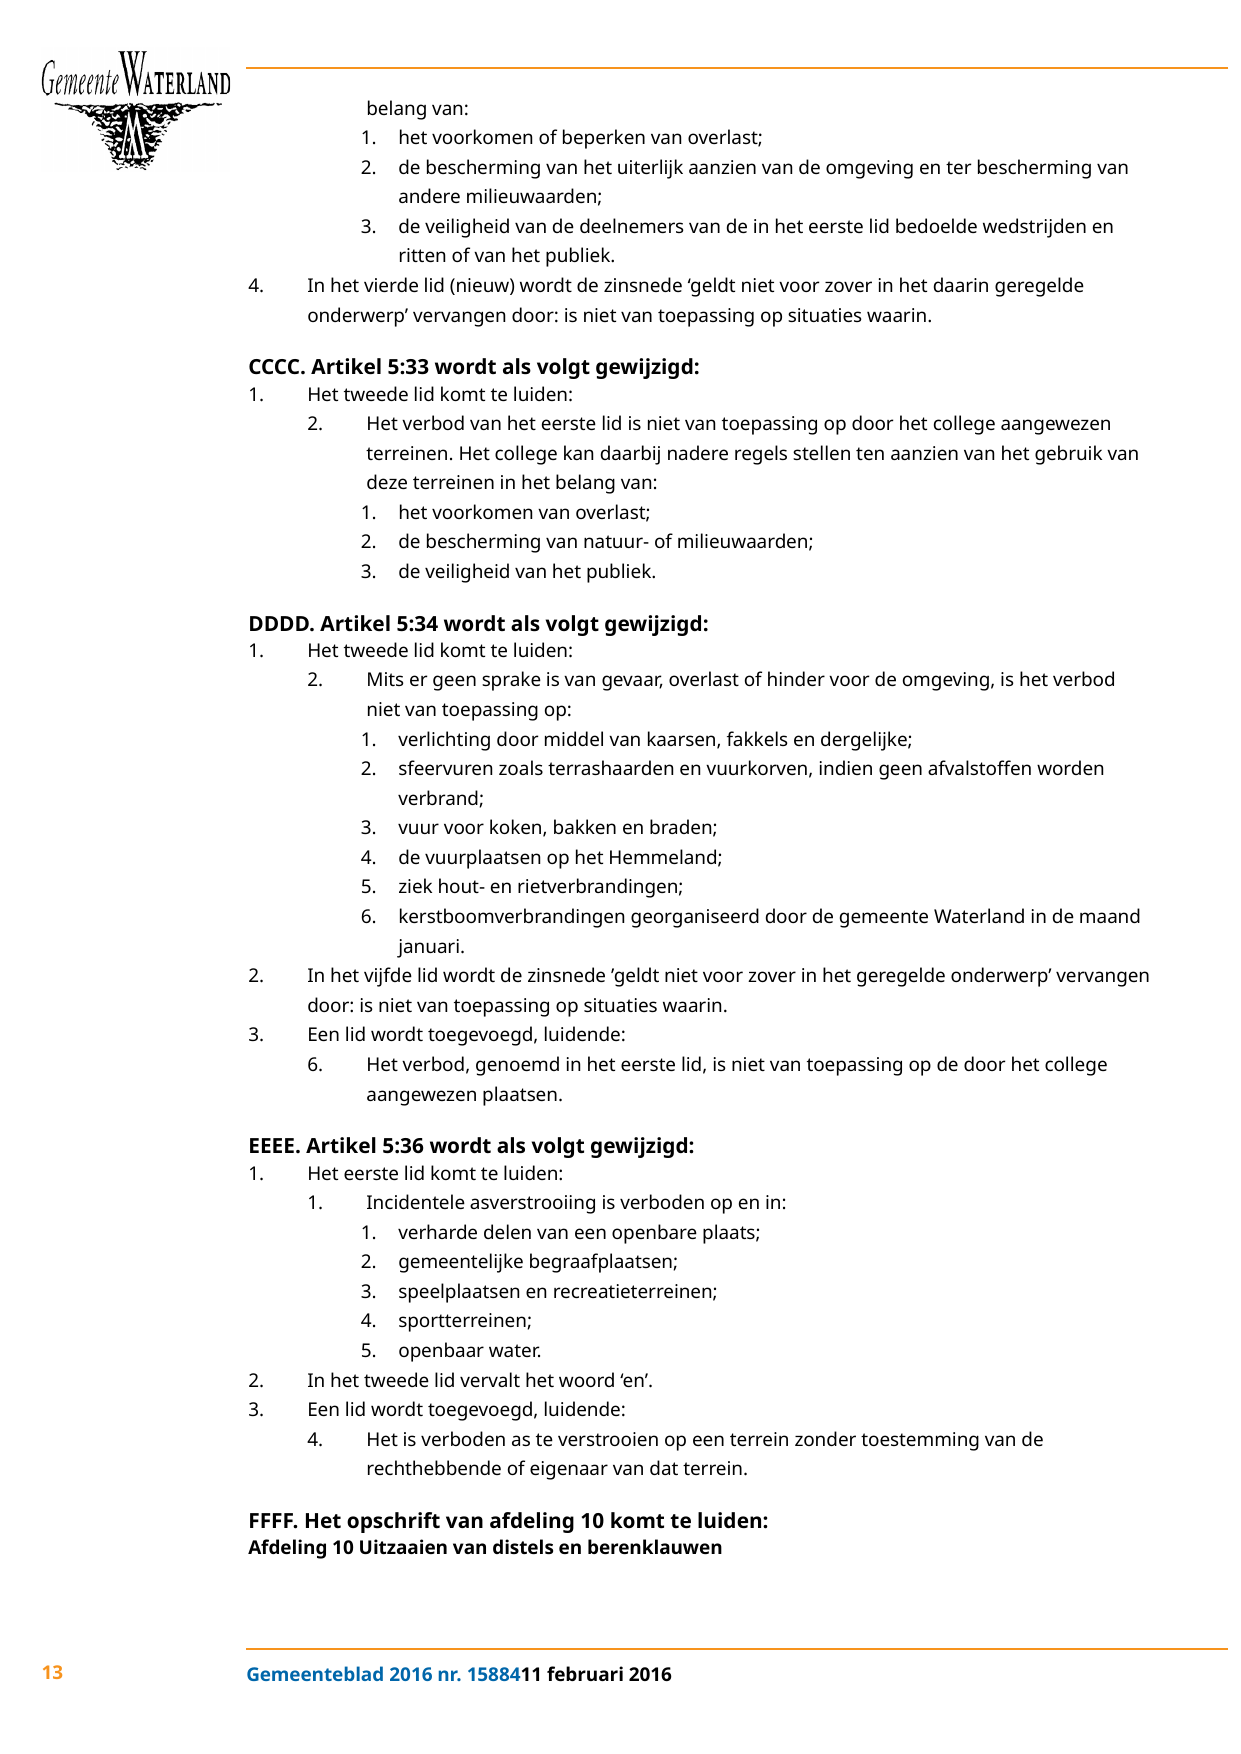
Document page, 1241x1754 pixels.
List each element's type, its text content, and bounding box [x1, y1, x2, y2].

list Het tweede lid komt te luiden: [248, 381, 1152, 406]
list de vuurplaatsen op het Hemmeland; [361, 844, 1152, 870]
list de bescherming van natuur- of milieuwaarden; [361, 529, 1152, 554]
list Incidentele asverstrooiing is verboden op en in: [307, 1189, 1152, 1215]
list Het verbod van het eerste lid is niet van toepassing op door het college aangewezen terreinen. Het college kan daarbij nadere regels stellen ten aanzien van het gebruik van deze terreinen in het belang van: [307, 410, 1152, 495]
picture [41, 47, 231, 172]
list In het tweede lid vervalt het woord ‘en’. [248, 1367, 1152, 1392]
list speelplaatsen en recreatieterreinen; [361, 1278, 1152, 1304]
list verharde delen van een openbare plaats; [361, 1219, 1152, 1244]
list het voorkomen van overlast; [361, 499, 1152, 525]
text FFFF. Het opschrift van afdeling 10 komt te luiden: [248, 1506, 1152, 1534]
text CCCC. Artikel 5:33 wordt als volgt gewijzigd: [248, 352, 1152, 381]
text Afdeling 10 Uitzaaien van distels en berenklauwen [248, 1534, 1152, 1560]
list Het eerste lid komt te luiden: [248, 1160, 1152, 1185]
list de veiligheid van de deelnemers van de in het eerste lid bedoelde wedstrijden en ritten of van het publiek. [361, 213, 1152, 268]
text EEEE. Artikel 5:36 wordt als volgt gewijzigd: [248, 1131, 1152, 1160]
list Een lid wordt toegevoegd, luidende: [248, 1396, 1152, 1422]
list vuur voor koken, bakken en braden; [361, 814, 1152, 840]
list ziek hout- en rietverbrandingen; [361, 874, 1152, 899]
list sfeervuren zoals terrashaarden en vuurkorven, indien geen afvalstoffen worden verbrand; [361, 755, 1152, 811]
list Het is verboden as te verstrooien op een terrein zonder toestemming van de rechthebbende of eigenaar van dat terrein. [307, 1426, 1152, 1481]
list Het tweede lid komt te luiden: [248, 637, 1152, 663]
list openbaar water. [361, 1337, 1152, 1363]
list belang van: [307, 95, 1152, 121]
list de veiligheid van het publiek. [361, 558, 1152, 584]
text DDDD. Artikel 5:34 wordt als volgt gewijzigd: [248, 609, 1152, 637]
list het voorkomen of beperken van overlast; [361, 124, 1152, 150]
list In het vierde lid (nieuw) wordt de zinsnede ‘geldt niet voor zover in het daarin geregelde onderwerp’ vervangen door: is niet van toepassing op situaties waarin. [248, 272, 1152, 328]
list gemeentelijke begraafplaatsen; [361, 1248, 1152, 1274]
list Een lid wordt toegevoegd, luidende: [248, 1022, 1152, 1047]
list sportterreinen; [361, 1308, 1152, 1333]
list Het verbod, genoemd in het eerste lid, is niet van toepassing op de door het college aangewezen plaatsen. [307, 1051, 1152, 1107]
list Mits er geen sprake is van gevaar, overlast of hinder voor de omgeving, is het verbod niet van toepassing op: [307, 667, 1152, 722]
list kerstboomverbrandingen georganiseerd door de gemeente Waterland in de maand januari. [361, 903, 1152, 959]
list verlichting door middel van kaarsen, fakkels en dergelijke; [361, 726, 1152, 752]
list In het vijfde lid wordt de zinsnede ’geldt niet voor zover in het geregelde onderwerp’ vervangen door: is niet van toepassing op situaties waarin. [248, 962, 1152, 1018]
list de bescherming van het uiterlijk aanzien van de omgeving en ter bescherming van andere milieuwaarden; [361, 154, 1152, 209]
